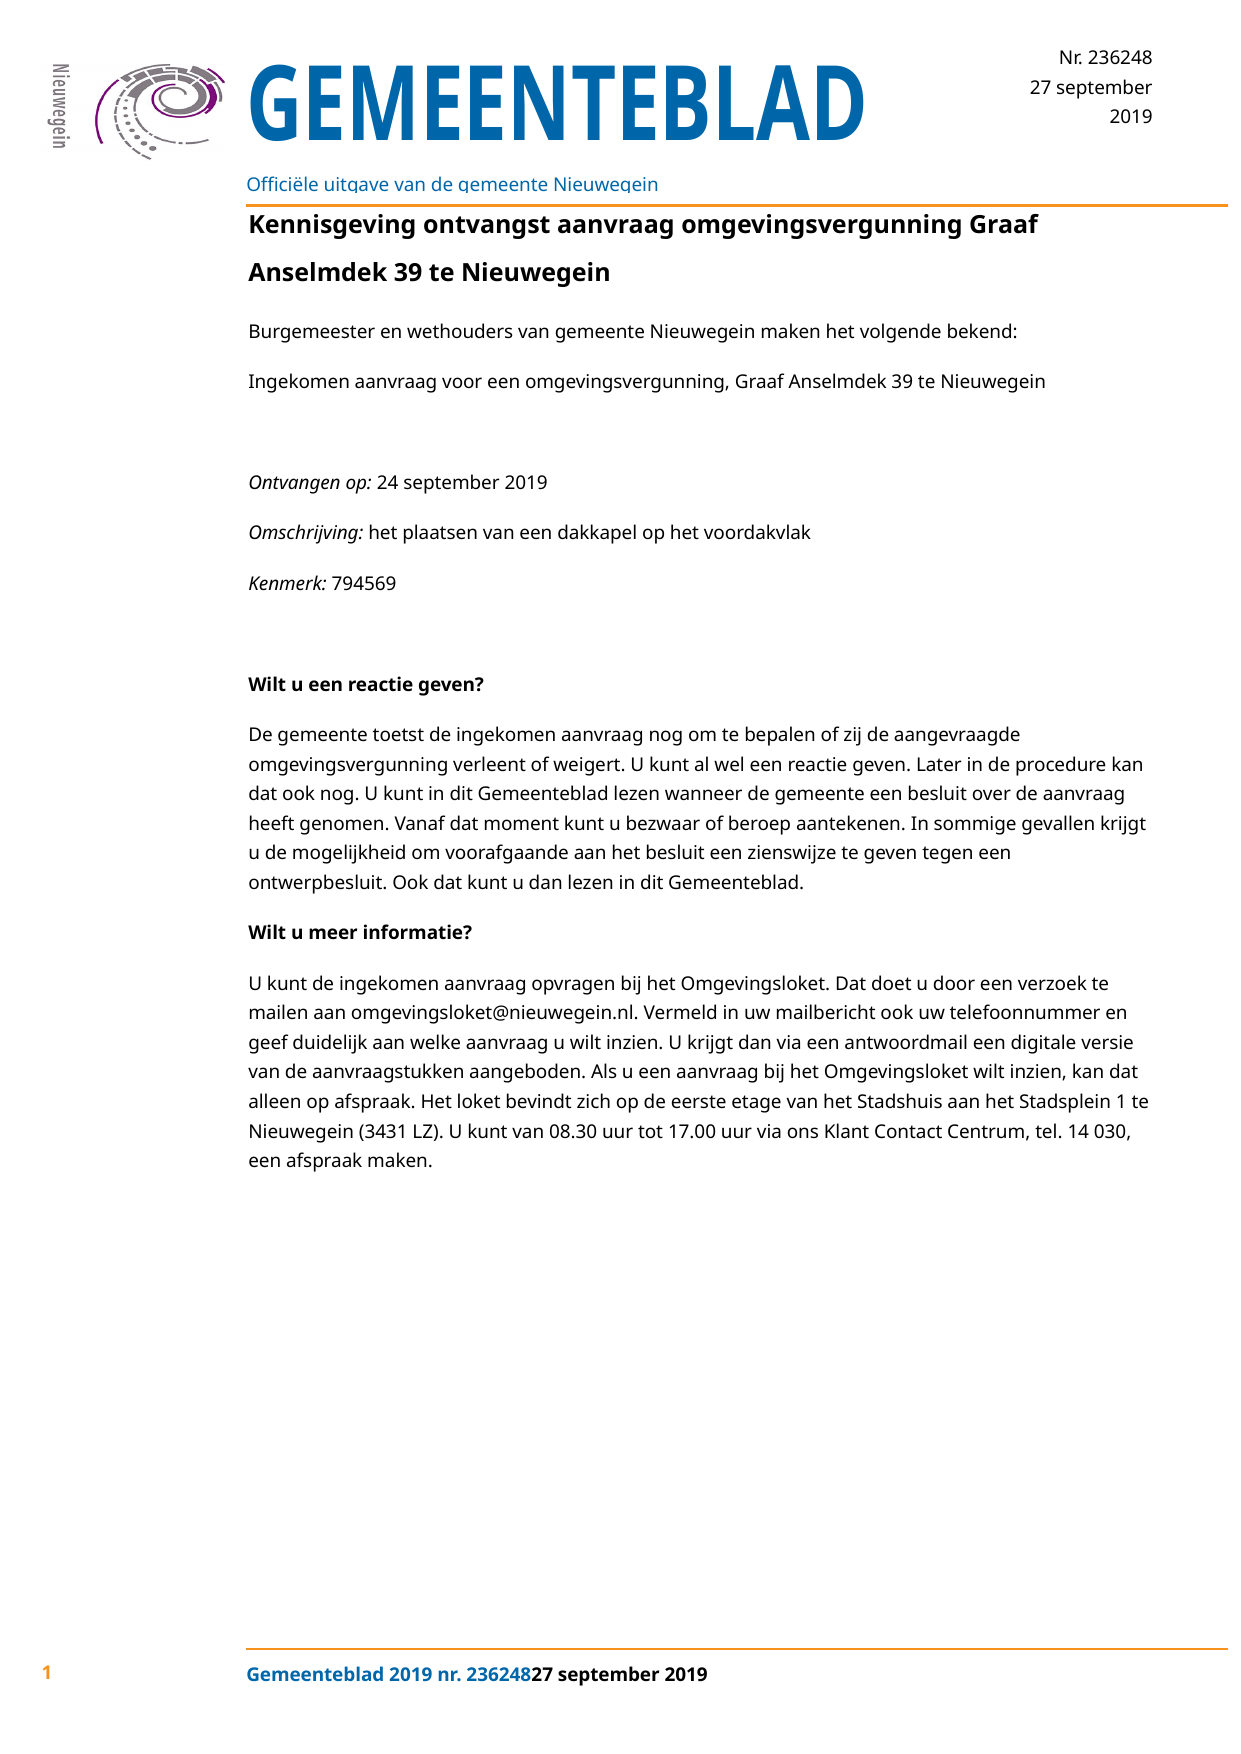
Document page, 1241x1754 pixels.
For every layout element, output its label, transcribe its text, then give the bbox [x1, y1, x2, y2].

text Wilt u een reactie geven? [248, 671, 1152, 697]
text Wilt u meer informatie? [248, 919, 1152, 945]
text Omschrijving: het plaatsen van een dakkapel op het voordakvlak [248, 519, 1152, 545]
text Ingekomen aanvraag voor een omgevingsvergunning, Graaf Anselmdek 39 te Nieuwegein [248, 368, 1152, 394]
text Ontvangen op: 24 september 2019 [248, 469, 1152, 495]
text Kennisgeving ontvangst aanvraag omgevingsvergunning Graaf Anselmdek 39 te Nieuwegein [248, 207, 1152, 288]
text Kenmerk: 794569 [248, 570, 1152, 596]
picture [41, 47, 231, 172]
text U kunt de ingekomen aanvraag opvragen bij het Omgevingsloket. Dat doet u door een verzoek te mailen aan omgevingsloket@nieuwegein.nl. Vermeld in uw mailbericht ook uw telefoonnummer en geef duidelijk aan welke aanvraag u wilt inzien. U krijgt dan via een antwoordmail een digitale versie van de aanvraagstukken aangeboden. Als u een aanvraag bij het Omgevingsloket wilt inzien, kan dat alleen op afspraak. Het loket bevindt zich op de eerste etage van het Stadshuis aan het Stadsplein 1 te Nieuwegein (3431 LZ). U kunt van 08.30 uur tot 17.00 uur via ons Klant Contact Centrum, tel. 14 030, een afspraak maken. [248, 970, 1152, 1173]
text Burgemeester en wethouders van gemeente Nieuwegein maken het volgende bekend: [248, 318, 1152, 344]
text De gemeente toetst de ingekomen aanvraag nog om te bepalen of zij de aangevraagde omgevingsvergunning verleent of weigert. U kunt al wel een reactie geven. Later in de procedure kan dat ook nog. U kunt in dit Gemeenteblad lezen wanneer de gemeente een besluit over de aanvraag heeft genomen. Vanaf dat moment kunt u bezwaar of beroep aantekenen. In sommige gevallen krijgt u de mogelijkheid om voorafgaande aan het besluit een zienswijze te geven tegen een ontwerpbesluit. Ook dat kunt u dan lezen in dit Gemeenteblad. [248, 721, 1152, 895]
